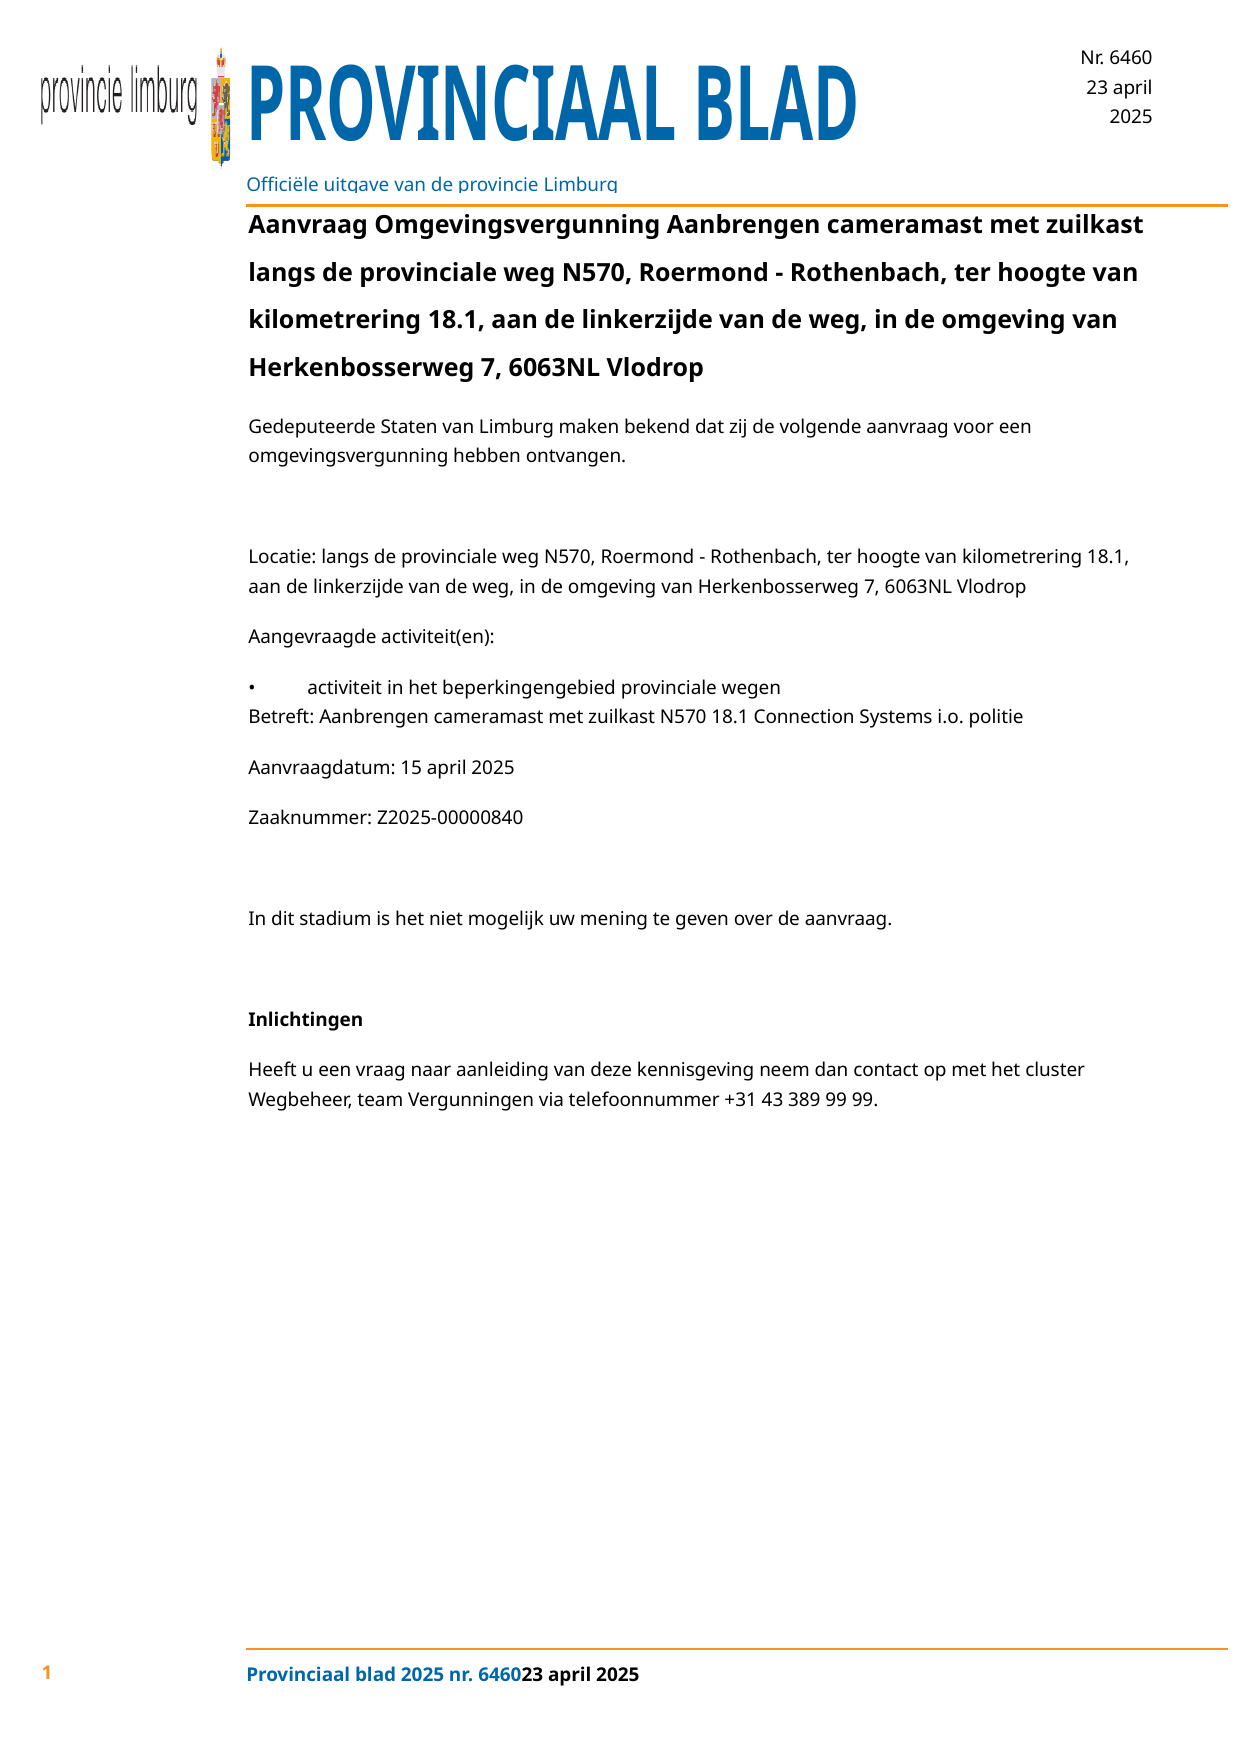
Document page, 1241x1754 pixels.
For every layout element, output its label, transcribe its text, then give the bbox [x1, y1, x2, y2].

picture [41, 47, 231, 172]
text Aanvraag Omgevingsvergunning Aanbrengen cameramast met zuilkast langs de provinciale weg N570, Roermond - Rothenbach, ter hoogte van kilometrering 18.1, aan de linkerzijde van de weg, in de omgeving van Herkenbosserweg 7, 6063NL Vlodrop [248, 207, 1152, 384]
text Heeft u een vraag naar aanleiding van deze kennisgeving neem dan contact op met het cluster Wegbeheer, team Vergunningen via telefoonnummer +31 43 389 99 99. [248, 1056, 1152, 1112]
text Zaaknummer: Z2025-00000840 [248, 804, 1152, 830]
text Aanvraagdatum: 15 april 2025 [248, 754, 1152, 780]
text Aangevraagde activiteit(en): [248, 623, 1152, 649]
text In dit stadium is het niet mogelijk uw mening te geven over de aanvraag. [248, 905, 1152, 931]
list activiteit in het beperkingengebied provinciale wegen [248, 674, 1152, 700]
text Gedeputeerde Staten van Limburg maken bekend dat zij de volgende aanvraag voor een omgevingsvergunning hebben ontvangen. [248, 413, 1152, 468]
text Betreft: Aanbrengen cameramast met zuilkast N570 18.1 Connection Systems i.o. politie [248, 703, 1152, 729]
text Locatie: langs de provinciale weg N570, Roermond - Rothenbach, ter hoogte van kilometrering 18.1, aan de linkerzijde van de weg, in de omgeving van Herkenbosserweg 7, 6063NL Vlodrop [248, 543, 1152, 599]
text Inlichtingen [248, 1006, 1152, 1032]
